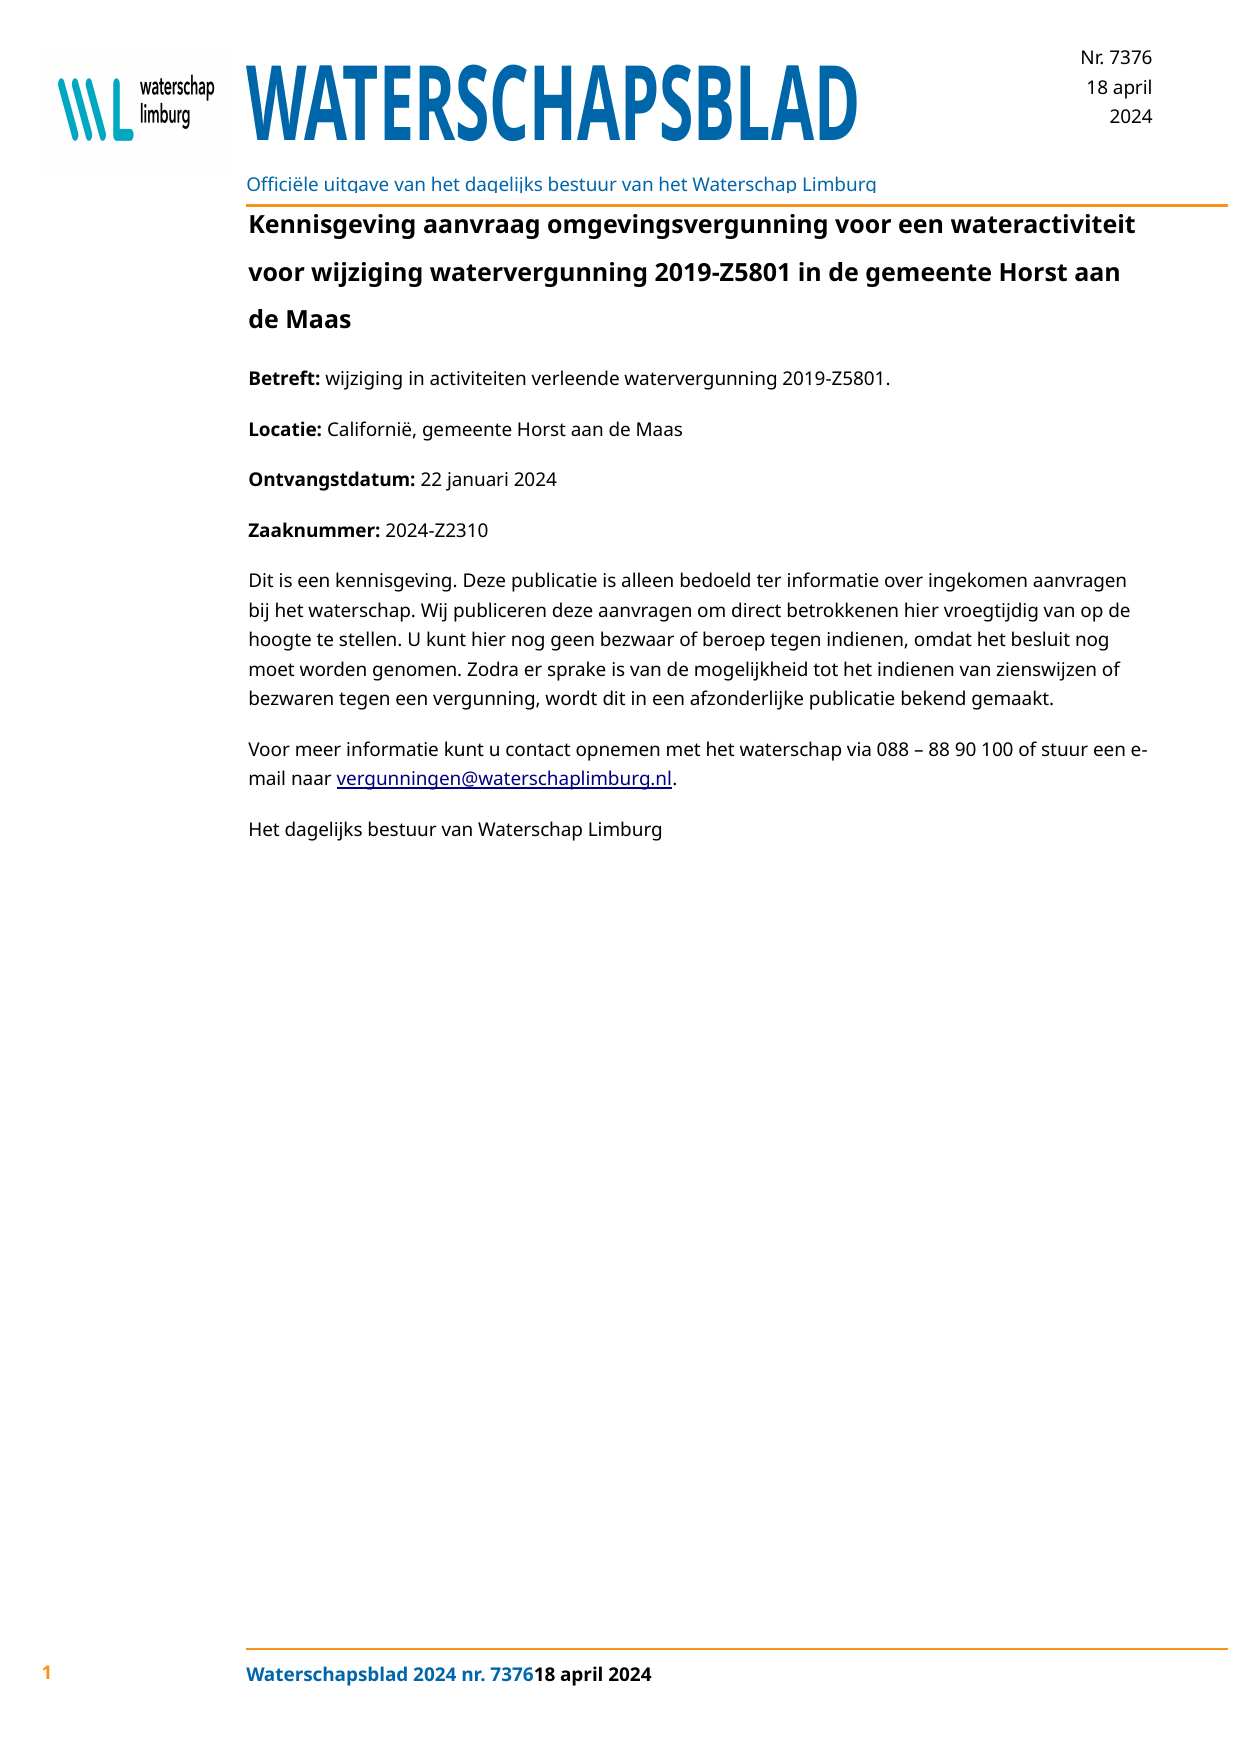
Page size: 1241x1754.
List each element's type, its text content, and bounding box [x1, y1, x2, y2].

text Betreft: wijziging in activiteiten verleende watervergunning 2019-Z5801. [248, 366, 1152, 391]
text Locatie: Californië, gemeente Horst aan de Maas [248, 416, 1152, 442]
picture [41, 47, 231, 172]
text Zaaknummer: 2024-Z2310 [248, 517, 1152, 542]
text Het dagelijks bestuur van Waterschap Limburg [248, 816, 1152, 842]
text Ontvangstdatum: 22 januari 2024 [248, 466, 1152, 492]
text Dit is een kennisgeving. Deze publicatie is alleen bedoeld ter informatie over ingekomen aanvragen bij het waterschap. Wij publiceren deze aanvragen om direct betrokkenen hier vroegtijdig van op de hoogte te stellen. U kunt hier nog geen bezwaar of beroep tegen indienen, omdat het besluit nog moet worden genomen. Zodra er sprake is van de mogelijkheid tot het indienen van zienswijzen of bezwaren tegen een vergunning, wordt dit in een afzonderlijke publicatie bekend gemaakt. [248, 567, 1152, 711]
text Kennisgeving aanvraag omgevingsvergunning voor een wateractiviteit voor wijziging watervergunning 2019-Z5801 in de gemeente Horst aan de Maas [248, 207, 1152, 336]
text Voor meer informatie kunt u contact opnemen met het waterschap via 088 – 88 90 100 of stuur een e-mail naar vergunningen@waterschaplimburg.nl. [248, 736, 1152, 791]
